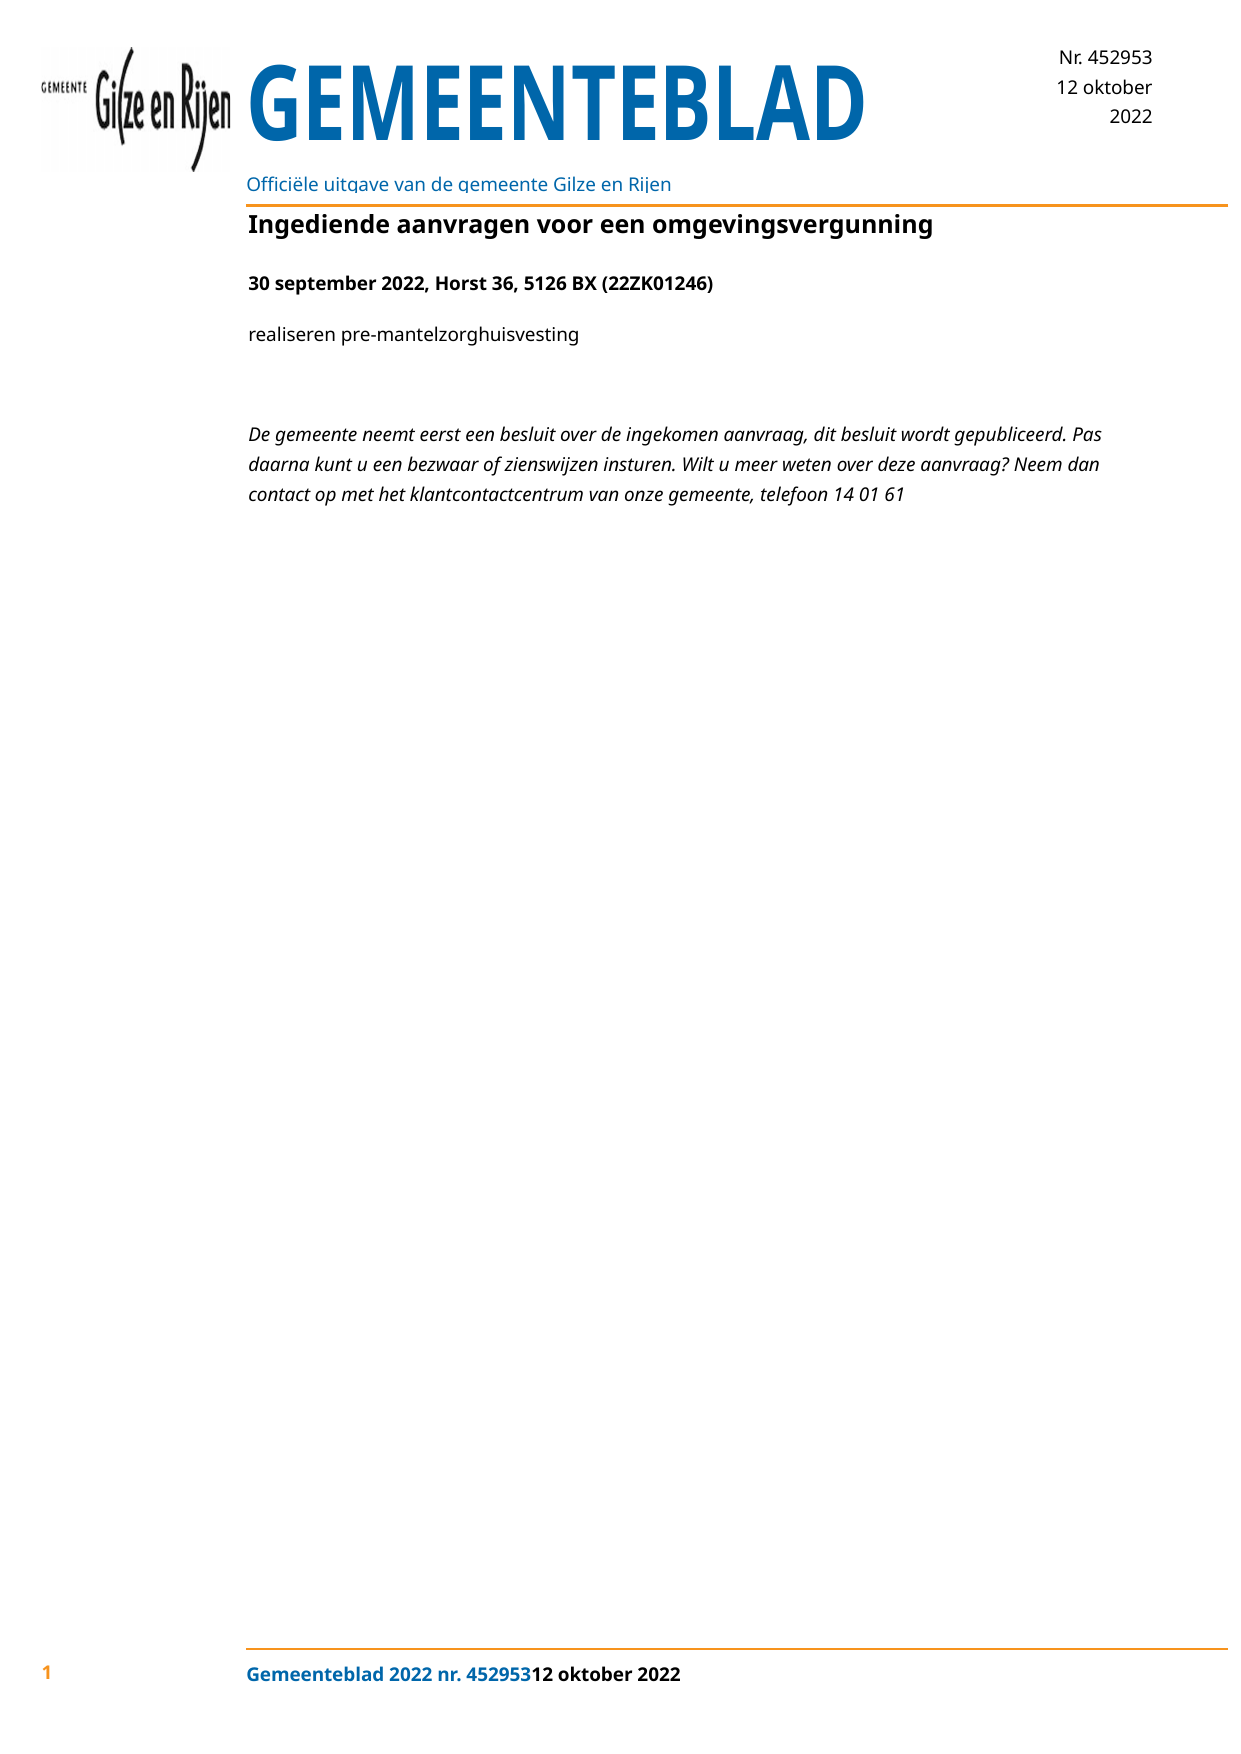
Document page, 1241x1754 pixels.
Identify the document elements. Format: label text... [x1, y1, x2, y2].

text Ingediende aanvragen voor een omgevingsvergunning [248, 207, 1152, 241]
text 30 september 2022, Horst 36, 5126 BX (22ZK01246) [248, 270, 1152, 296]
picture [41, 47, 231, 172]
text realiseren pre-mantelzorghuisvesting [248, 321, 1152, 346]
text De gemeente neemt eerst een besluit over de ingekomen aanvraag, dit besluit wordt gepubliceerd. Pas daarna kunt u een bezwaar of zienswijzen insturen. Wilt u meer weten over deze aanvraag? Neem dan contact op met het klantcontactcentrum van onze gemeente, telefoon 14 01 61 [248, 422, 1152, 506]
